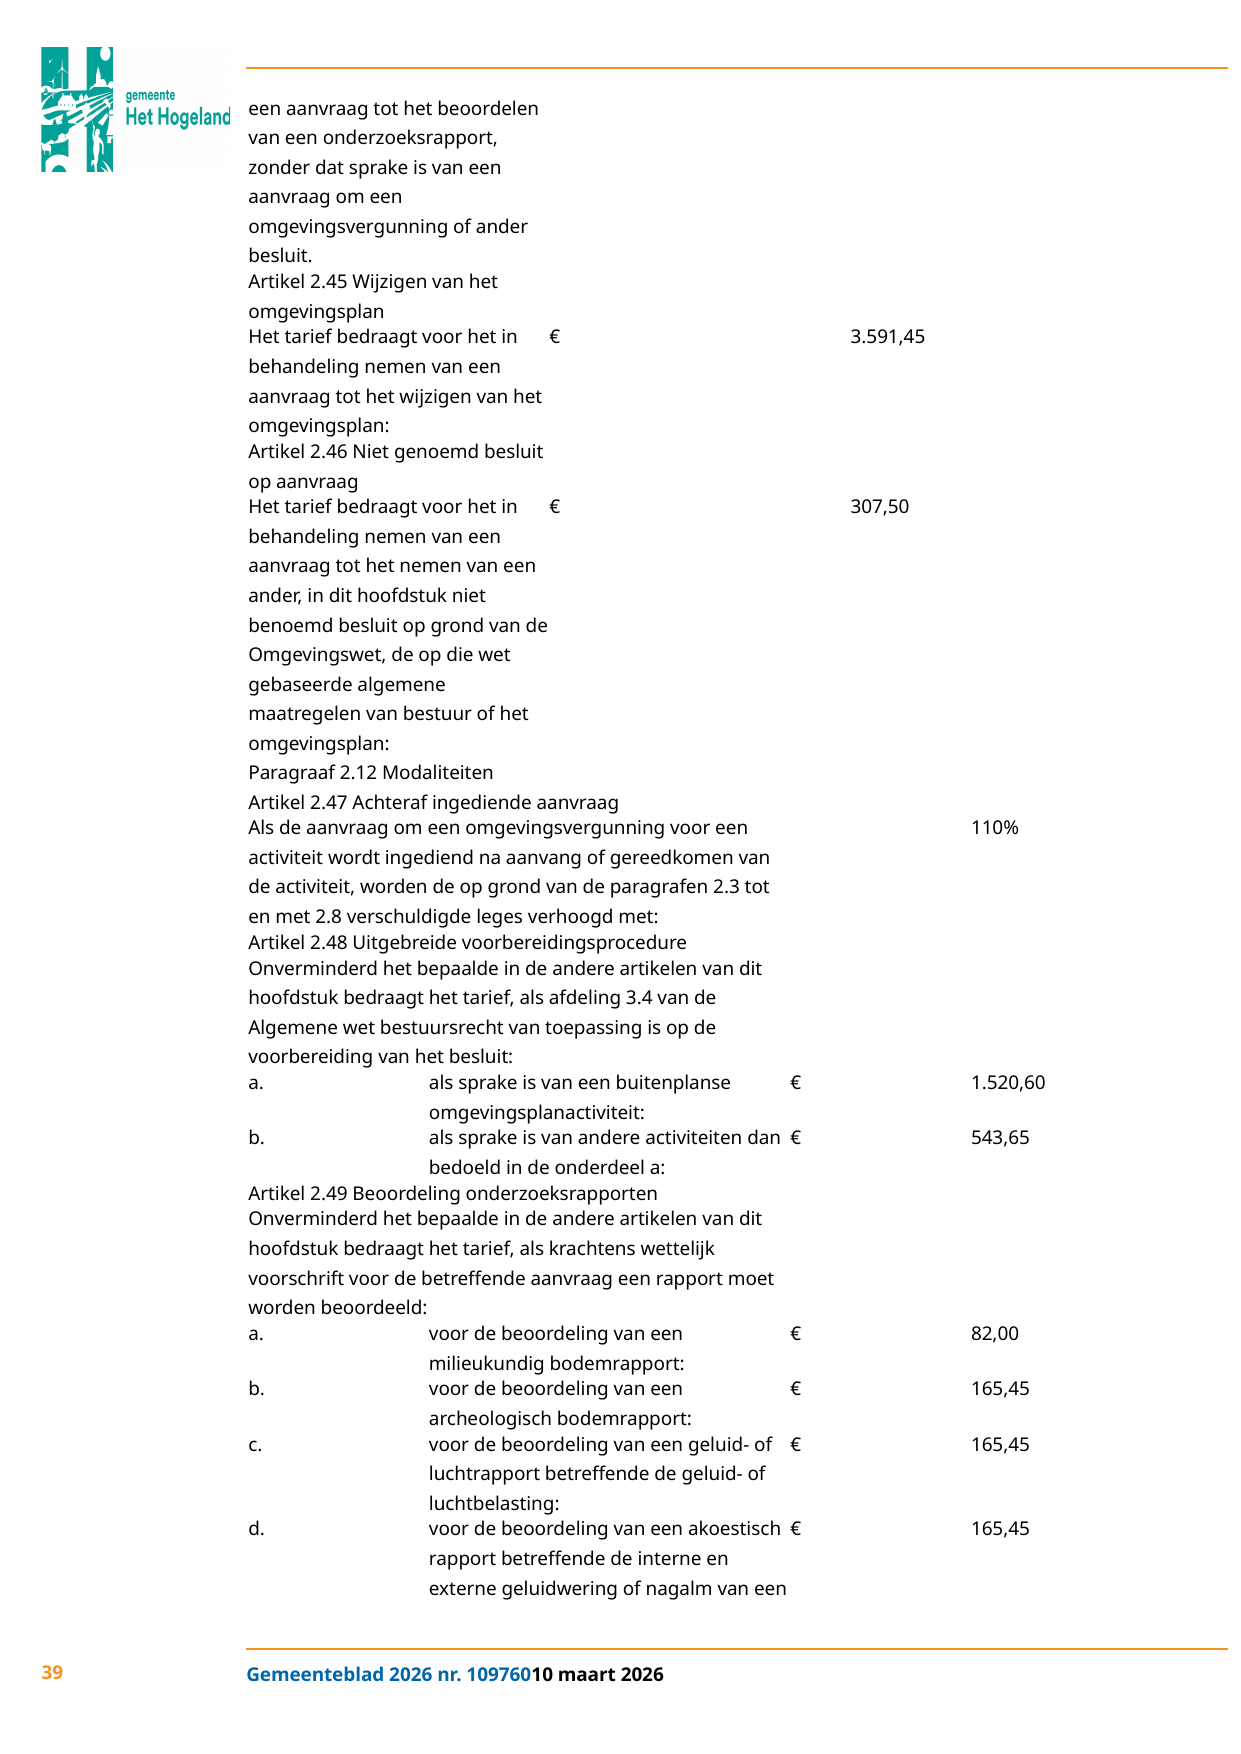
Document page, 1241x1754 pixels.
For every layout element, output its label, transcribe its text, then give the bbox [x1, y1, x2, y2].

table_header [790, 789, 971, 814]
table_cell Artikel 2.45 Wijzigen van het omgevingsplan [248, 269, 549, 324]
table_cell 307,50 [850, 494, 1152, 756]
table_cell € [790, 1125, 971, 1180]
table_cell b. [248, 1375, 429, 1431]
table_cell [850, 95, 1152, 268]
table_cell 543,65 [971, 1125, 1152, 1180]
table_cell € [790, 1431, 971, 1516]
table_cell een aanvraag tot het beoordelen van een onderzoeksrapport, zonder dat sprake is van een aanvraag om een omgevingsvergunning of ander besluit. [248, 95, 549, 268]
table_cell Onverminderd het bepaalde in de andere artikelen van dit hoofdstuk bedraagt het tarief, als krachtens wettelijk voorschrift voor de betreffende aanvraag een rapport moet worden beoordeeld: [248, 1206, 790, 1320]
table_cell 165,45 [971, 1516, 1152, 1601]
table_cell Artikel 2.46 Niet genoemd besluit op aanvraag [248, 438, 549, 493]
table_cell c. [248, 1431, 429, 1516]
table_header Artikel 2.47 Achteraf ingediende aanvraag [248, 789, 790, 814]
table_cell als sprake is van andere activiteiten dan bedoeld in de onderdeel a: [429, 1125, 790, 1180]
table_cell [549, 269, 850, 324]
table_cell 165,45 [971, 1375, 1152, 1431]
table_cell 82,00 [971, 1320, 1152, 1375]
table_cell b. [248, 1125, 429, 1180]
table_cell 165,45 [971, 1431, 1152, 1516]
table_cell [549, 438, 850, 493]
table_cell [790, 815, 971, 929]
table_cell [549, 95, 850, 268]
table_cell € [790, 1069, 971, 1124]
table_cell € [549, 324, 850, 438]
table_cell Het tarief bedraagt voor het in behandeling nemen van een aanvraag tot het wijzigen van het omgevingsplan: [248, 324, 549, 438]
table_cell Artikel 2.48 Uitgebreide voorbereidingsprocedure [248, 929, 790, 955]
table_cell voor de beoordeling van een geluid- of luchtrapport betreffende de geluid- of luchtbelasting: [429, 1431, 790, 1516]
table_header [971, 789, 1152, 814]
table_cell [850, 438, 1152, 493]
picture [41, 47, 231, 172]
table_cell voor de beoordeling van een milieukundig bodemrapport: [429, 1320, 790, 1375]
table_cell a. [248, 1069, 429, 1124]
table_cell [971, 929, 1152, 955]
table_cell [790, 929, 971, 955]
table_cell als sprake is van een buitenplanse omgevingsplanactiviteit: [429, 1069, 790, 1124]
table_cell Artikel 2.49 Beoordeling onderzoeksrapporten [248, 1180, 790, 1206]
table_cell 3.591,45 [850, 324, 1152, 438]
table_cell [790, 955, 971, 1069]
table_cell Als de aanvraag om een omgevingsvergunning voor een activiteit wordt ingediend na aanvang of gereedkomen van de activiteit, worden de op grond van de paragrafen 2.3 tot en met 2.8 verschuldigde leges verhoogd met: [248, 815, 790, 929]
table_cell voor de beoordeling van een archeologisch bodemrapport: [429, 1375, 790, 1431]
table_cell € [790, 1320, 971, 1375]
table_cell [971, 955, 1152, 1069]
table_cell 110% [971, 815, 1152, 929]
table_cell 1.520,60 [971, 1069, 1152, 1124]
table_cell [790, 1180, 971, 1206]
table_cell [850, 269, 1152, 324]
table_cell [971, 1206, 1152, 1320]
table_cell d. [248, 1516, 429, 1601]
table_cell Onverminderd het bepaalde in de andere artikelen van dit hoofdstuk bedraagt het tarief, als afdeling 3.4 van de Algemene wet bestuursrecht van toepassing is op de voorbereiding van het besluit: [248, 955, 790, 1069]
table_cell [790, 1206, 971, 1320]
table_cell a. [248, 1320, 429, 1375]
text Paragraaf 2.12 Modaliteiten [248, 759, 1152, 785]
table_cell [971, 1180, 1152, 1206]
table_cell € [549, 494, 850, 756]
table_cell € [790, 1375, 971, 1431]
table_cell € [790, 1516, 971, 1601]
table_cell Het tarief bedraagt voor het in behandeling nemen van een aanvraag tot het nemen van een ander, in dit hoofdstuk niet benoemd besluit op grond van de Omgevingswet, de op die wet gebaseerde algemene maatregelen van bestuur of het omgevingsplan: [248, 494, 549, 756]
table_cell voor de beoordeling van een akoestisch rapport betreffende de interne en externe geluidwering of nagalm van een [429, 1516, 790, 1601]
